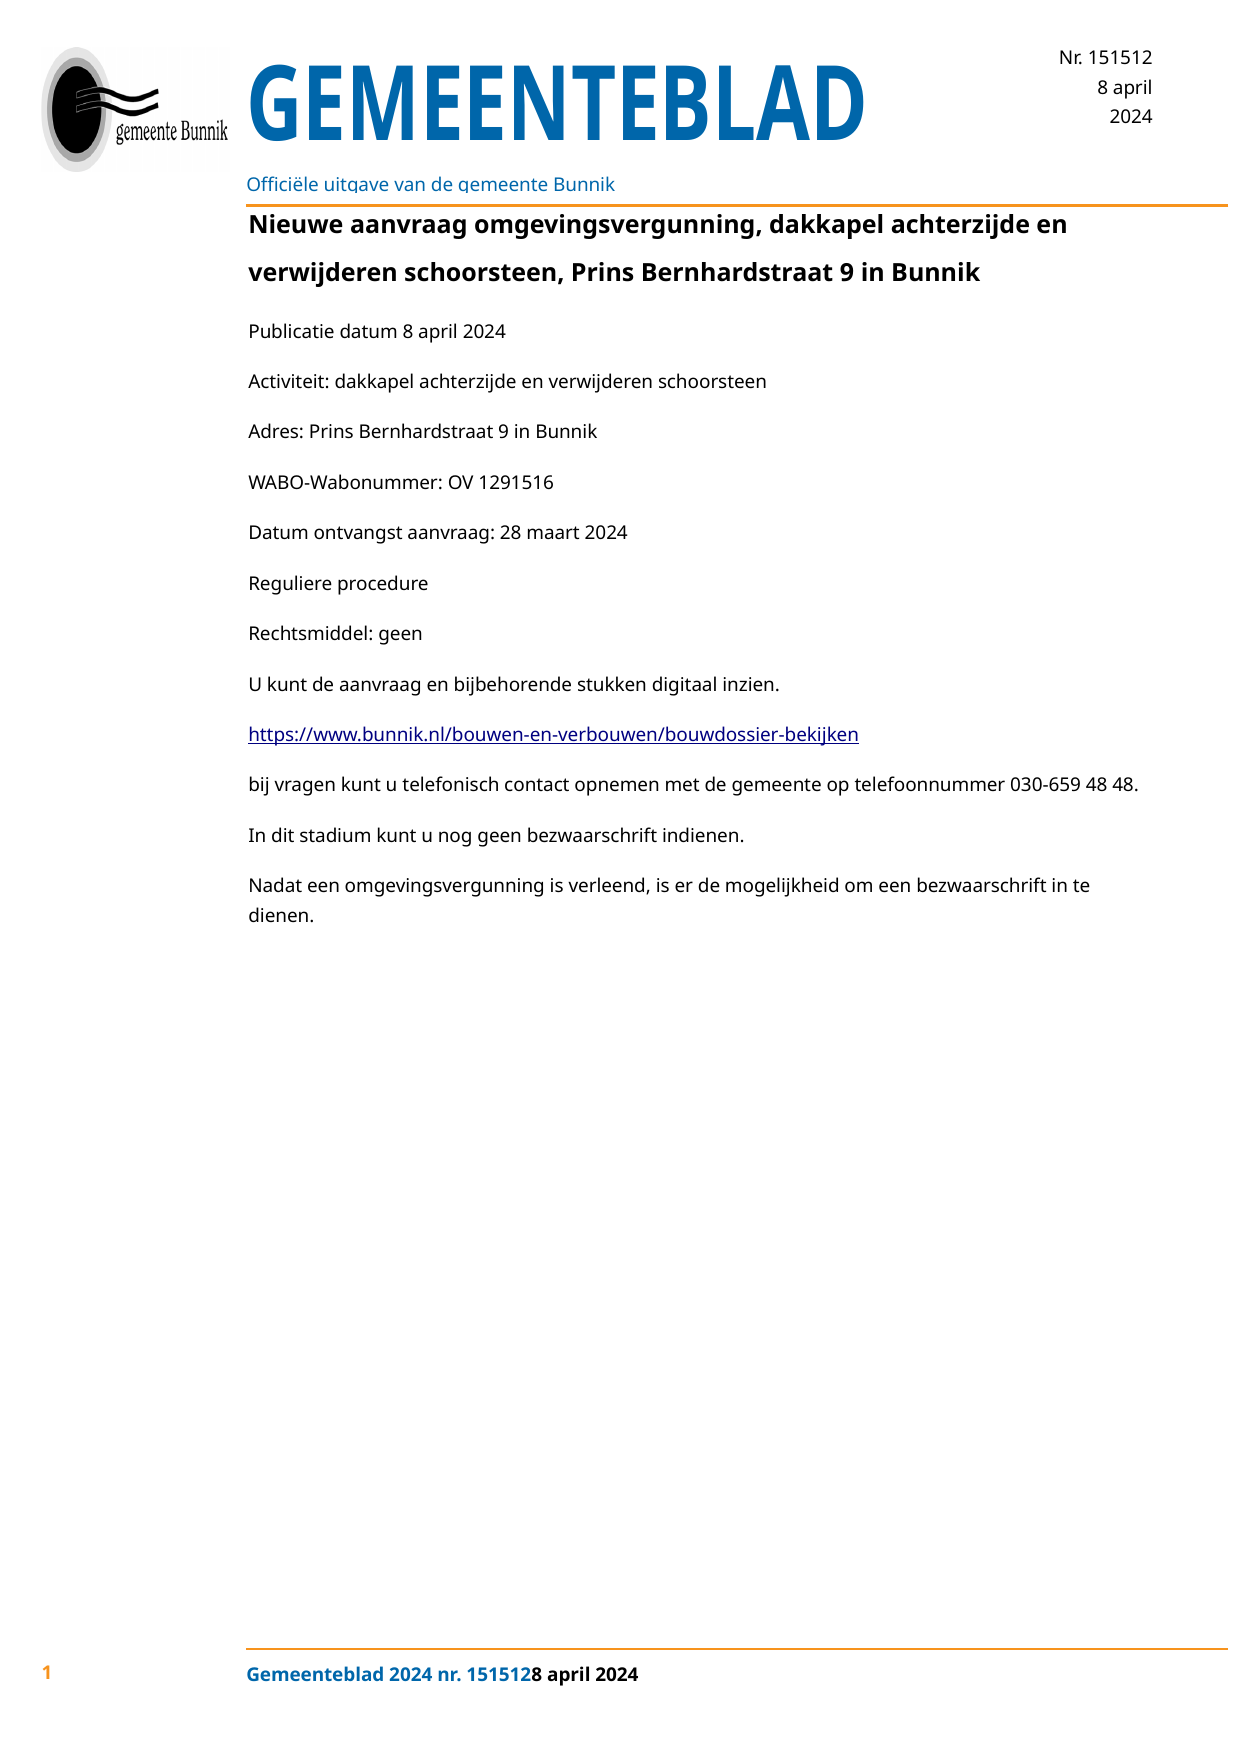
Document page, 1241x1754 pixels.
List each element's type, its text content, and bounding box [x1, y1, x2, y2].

text In dit stadium kunt u nog geen bezwaarschrift indienen. [248, 822, 1152, 848]
text WABO-Wabonummer: OV 1291516 [248, 469, 1152, 495]
text https://www.bunnik.nl/bouwen-en-verbouwen/bouwdossier-bekijken [248, 721, 1152, 747]
text Rechtsmiddel: geen [248, 620, 1152, 646]
picture [41, 47, 231, 172]
text bij vragen kunt u telefonisch contact opnemen met de gemeente op telefoonnummer 030-659 48 48. [248, 772, 1152, 797]
text Nieuwe aanvraag omgevingsvergunning, dakkapel achterzijde en verwijderen schoorsteen, Prins Bernhardstraat 9 in Bunnik [248, 207, 1152, 288]
text Datum ontvangst aanvraag: 28 maart 2024 [248, 519, 1152, 545]
text Reguliere procedure [248, 570, 1152, 596]
text U kunt de aanvraag en bijbehorende stukken digitaal inzien. [248, 671, 1152, 697]
text Activiteit: dakkapel achterzijde en verwijderen schoorsteen [248, 368, 1152, 394]
text Publicatie datum 8 april 2024 [248, 318, 1152, 344]
text Adres: Prins Bernhardstraat 9 in Bunnik [248, 419, 1152, 444]
text Nadat een omgevingsvergunning is verleend, is er de mogelijkheid om een bezwaarschrift in te dienen. [248, 872, 1152, 928]
